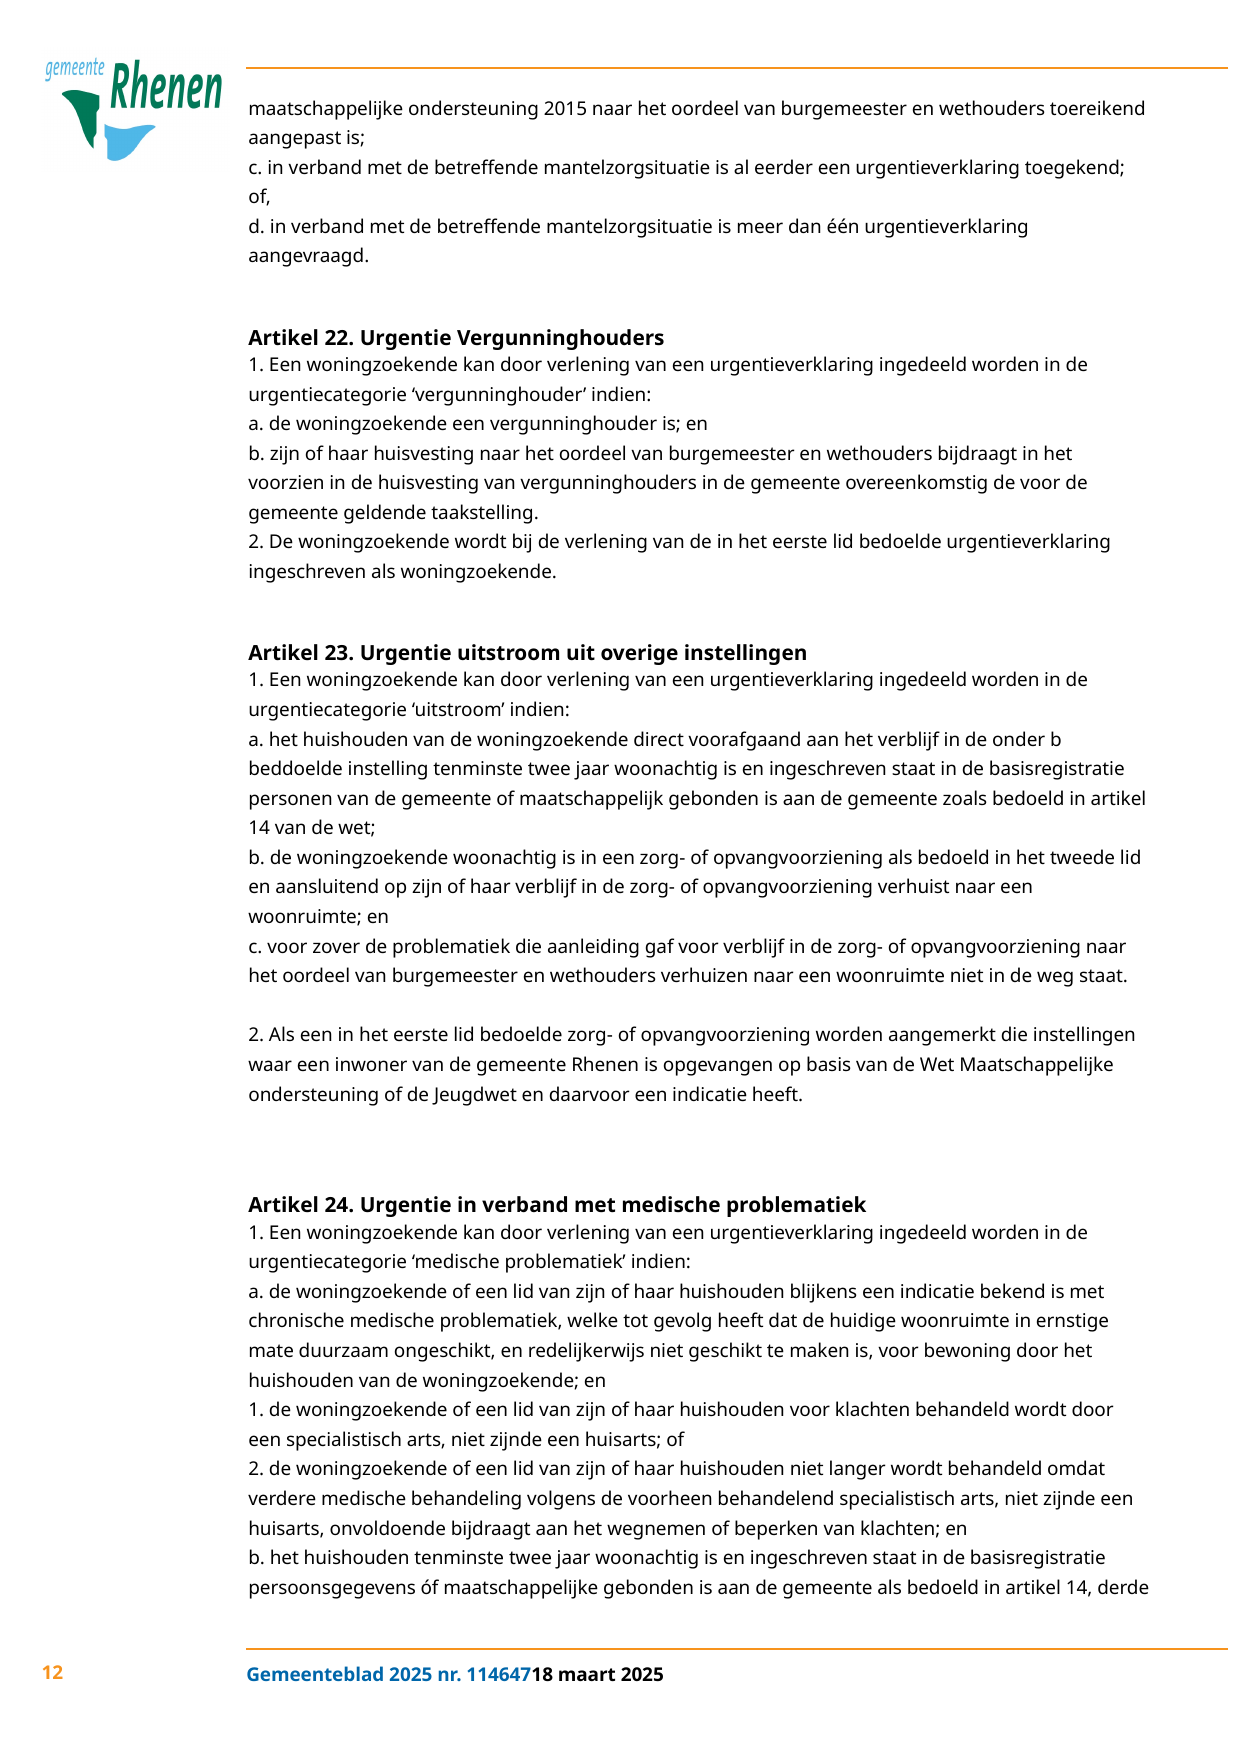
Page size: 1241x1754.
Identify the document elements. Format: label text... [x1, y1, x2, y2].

text d. in verband met de betreffende mantelzorgsituatie is meer dan één urgentieverklaring aangevraagd. [248, 213, 1152, 268]
text b. het huishouden tenminste twee jaar woonachtig is en ingeschreven staat in de basisregistratie persoonsgegevens óf maatschappelijke gebonden is aan de gemeente als bedoeld in artikel 14, derde [248, 1544, 1152, 1599]
text Artikel 23. Urgentie uitstroom uit overige instellingen [248, 638, 1152, 667]
text maatschappelijke ondersteuning 2015 naar het oordeel van burgemeester en wethouders toereikend aangepast is; [248, 95, 1152, 150]
text 2. de woningzoekende of een lid van zijn of haar huishouden niet langer wordt behandeld omdat verdere medische behandeling volgens de voorheen behandelend specialistisch arts, niet zijnde een huisarts, onvoldoende bijdraagt aan het wegnemen of beperken van klachten; en [248, 1456, 1152, 1540]
text a. de woningzoekende of een lid van zijn of haar huishouden blijkens een indicatie bekend is met chronische medische problematiek, welke tot gevolg heeft dat de huidige woonruimte in ernstige mate duurzaam ongeschikt, en redelijkerwijs niet geschikt te maken is, voor bewoning door het huishouden van de woningzoekende; en [248, 1278, 1152, 1392]
text Artikel 22. Urgentie Vergunninghouders [248, 323, 1152, 351]
picture [41, 47, 231, 172]
text 2. De woningzoekende wordt bij de verlening van de in het eerste lid bedoelde urgentieverklaring ingeschreven als woningzoekende. [248, 529, 1152, 584]
text b. zijn of haar huisvesting naar het oordeel van burgemeester en wethouders bijdraagt in het voorzien in de huisvesting van vergunninghouders in de gemeente overeenkomstig de voor de gemeente geldende taakstelling. [248, 440, 1152, 525]
text c. voor zover de problematiek die aanleiding gaf voor verblijf in de zorg- of opvangvoorziening naar het oordeel van burgemeester en wethouders verhuizen naar een woonruimte niet in de weg staat. [248, 933, 1152, 988]
text a. de woningzoekende een vergunninghouder is; en [248, 410, 1152, 436]
text 1. Een woningzoekende kan door verlening van een urgentieverklaring ingedeeld worden in de urgentiecategorie ‘uitstroom’ indien: [248, 667, 1152, 722]
text a. het huishouden van de woningzoekende direct voorafgaand aan het verblijf in de onder b beddoelde instelling tenminste twee jaar woonachtig is en ingeschreven staat in de basisregistratie personen van de gemeente of maatschappelijk gebonden is aan de gemeente zoals bedoeld in artikel 14 van de wet; [248, 726, 1152, 840]
text 1. de woningzoekende of een lid van zijn of haar huishouden voor klachten behandeld wordt door een specialistisch arts, niet zijnde een huisarts; of [248, 1396, 1152, 1452]
text c. in verband met de betreffende mantelzorgsituatie is al eerder een urgentieverklaring toegekend; of, [248, 154, 1152, 209]
text 2. Als een in het eerste lid bedoelde zorg- of opvangvoorziening worden aangemerkt die instellingen waar een inwoner van de gemeente Rhenen is opgevangen op basis van de Wet Maatschappelijke ondersteuning of de Jeugdwet en daarvoor een indicatie heeft. [248, 1022, 1152, 1107]
text Artikel 24. Urgentie in verband met medische problematiek [248, 1190, 1152, 1219]
text 1. Een woningzoekende kan door verlening van een urgentieverklaring ingedeeld worden in de urgentiecategorie ‘medische problematiek’ indien: [248, 1219, 1152, 1274]
text 1. Een woningzoekende kan door verlening van een urgentieverklaring ingedeeld worden in de urgentiecategorie ‘vergunninghouder’ indien: [248, 351, 1152, 406]
text b. de woningzoekende woonachtig is in een zorg- of opvangvoorziening als bedoeld in het tweede lid en aansluitend op zijn of haar verblijf in de zorg- of opvangvoorziening verhuist naar een woonruimte; en [248, 844, 1152, 929]
